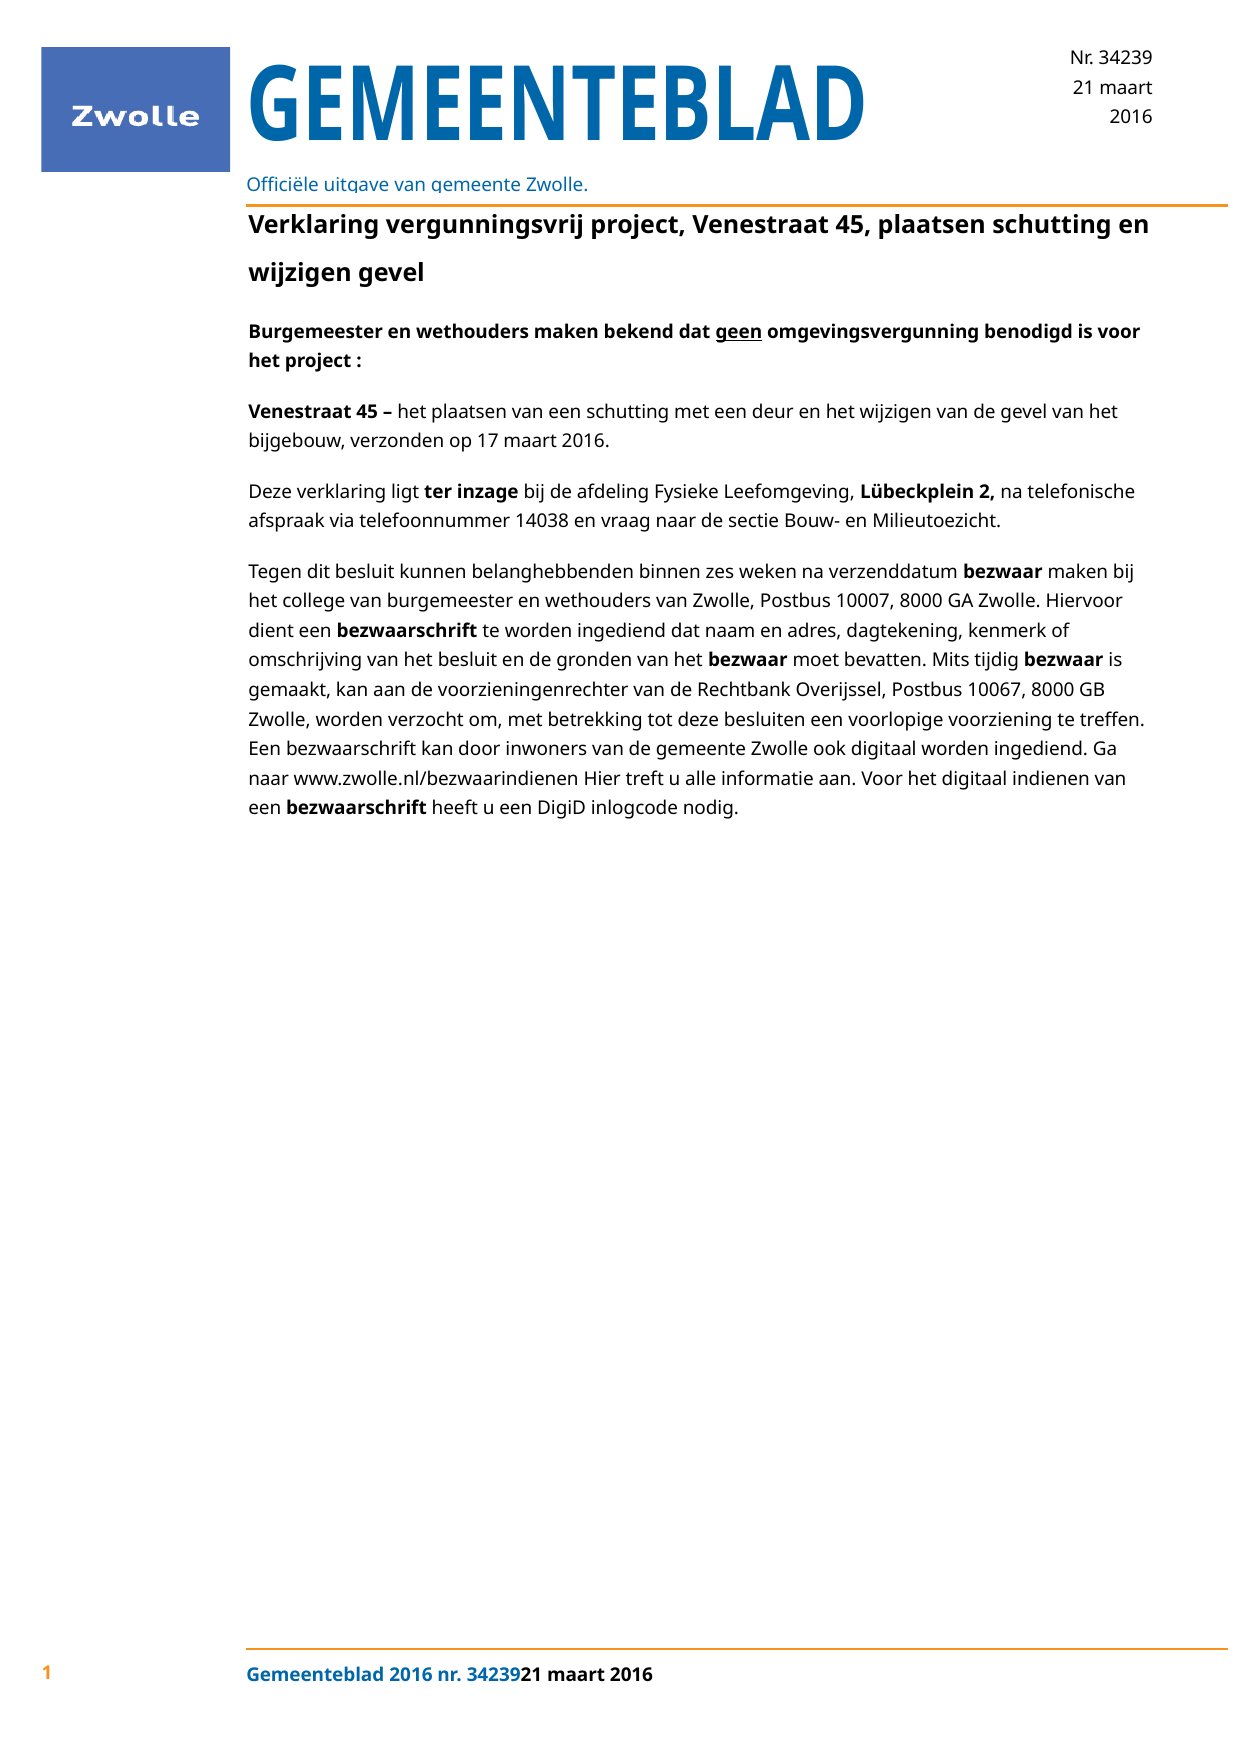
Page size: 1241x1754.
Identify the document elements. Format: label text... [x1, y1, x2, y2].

text Burgemeester en wethouders maken bekend dat geen omgevingsvergunning benodigd is voor het project : [248, 318, 1152, 373]
text Verklaring vergunningsvrij project, Venestraat 45, plaatsen schutting en wijzigen gevel [248, 207, 1152, 288]
text Deze verklaring ligt ter inzage bij de afdeling Fysieke Leefomgeving, Lübeckplein 2, na telefonische afspraak via telefoonnummer 14038 en vraag naar de sectie Bouw- en Milieutoezicht. [248, 478, 1152, 533]
picture [41, 47, 231, 172]
text Venestraat 45 – het plaatsen van een schutting met een deur en het wijzigen van de gevel van het bijgebouw, verzonden op 17 maart 2016. [248, 398, 1152, 453]
text Tegen dit besluit kunnen belanghebbenden binnen zes weken na verzenddatum bezwaar maken bij het college van burgemeester en wethouders van Zwolle, Postbus 10007, 8000 GA Zwolle. Hiervoor dient een bezwaarschrift te worden ingediend dat naam en adres, dagtekening, kenmerk of omschrijving van het besluit en de gronden van het bezwaar moet bevatten. Mits tijdig bezwaar is gemaakt, kan aan de voorzieningenrechter van de Rechtbank Overijssel, Postbus 10067, 8000 GB Zwolle, worden verzocht om, met betrekking tot deze besluiten een voorlopige voorziening te treffen. Een bezwaarschrift kan door inwoners van de gemeente Zwolle ook digitaal worden ingediend. Ga naar www.zwolle.nl/bezwaarindienen Hier treft u alle informatie aan. Voor het digitaal indienen van een bezwaarschrift heeft u een DigiD inlogcode nodig. [248, 558, 1152, 820]
